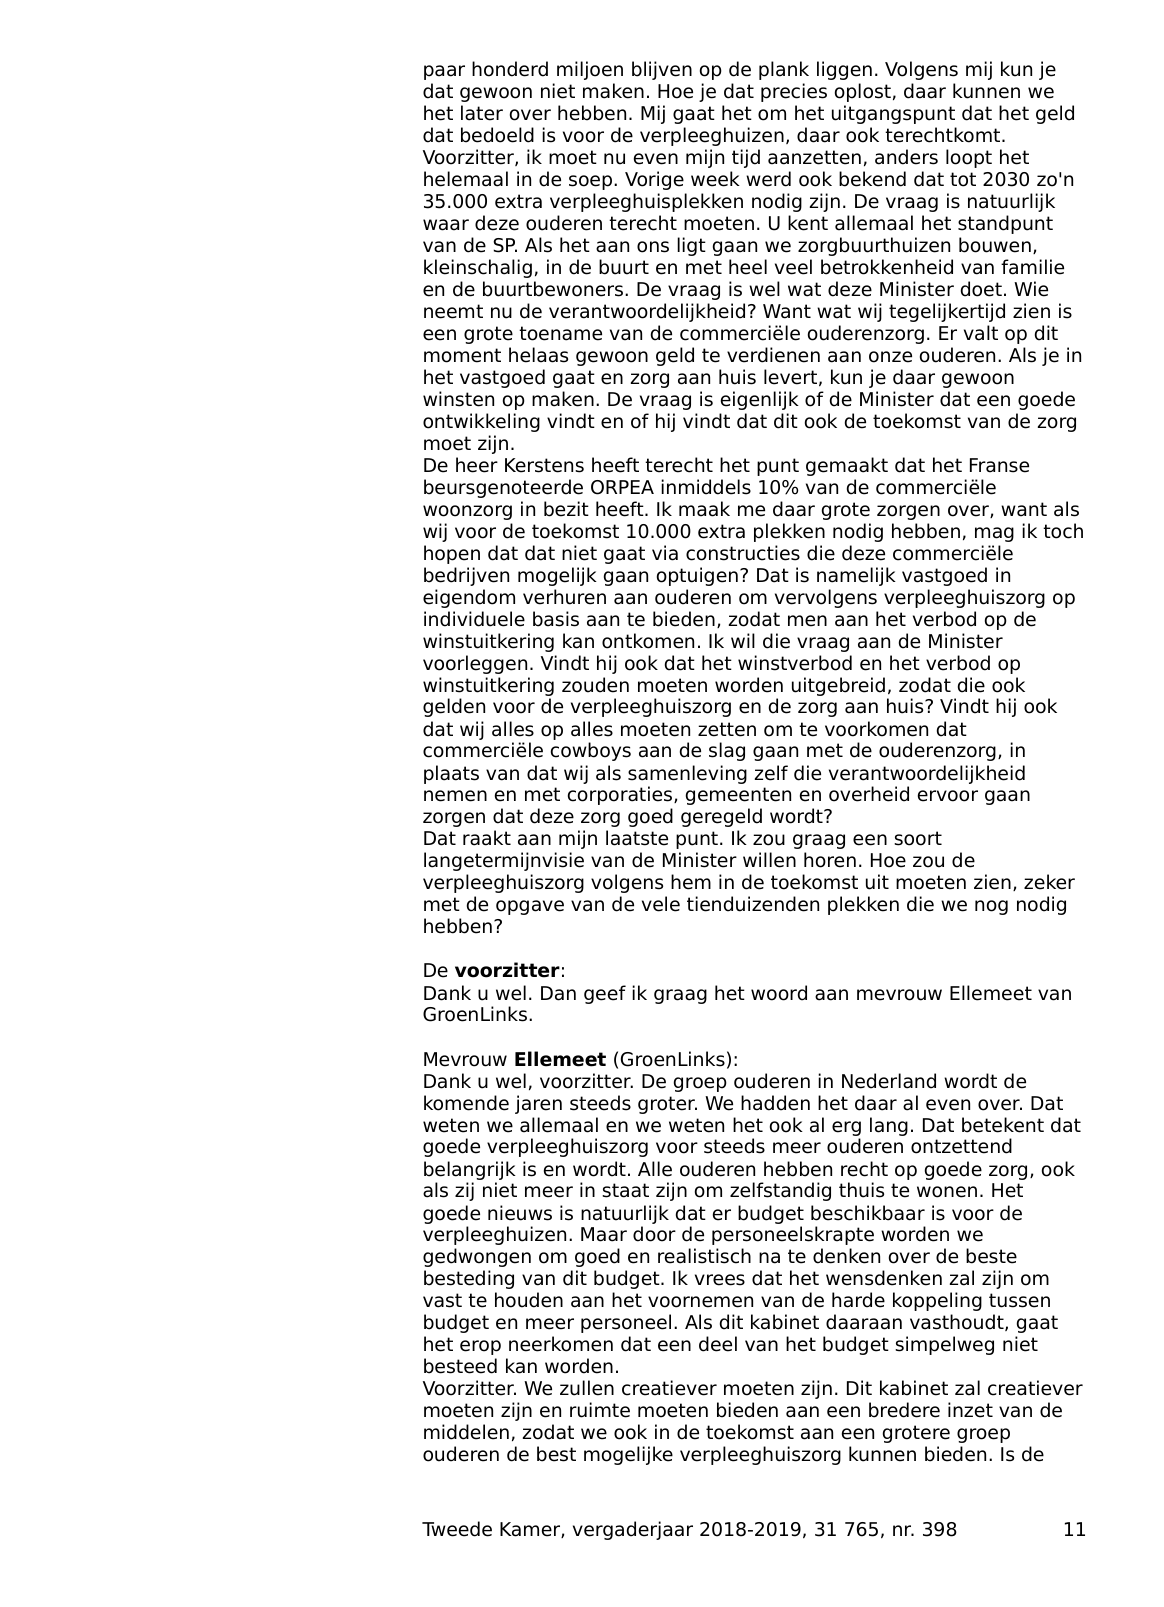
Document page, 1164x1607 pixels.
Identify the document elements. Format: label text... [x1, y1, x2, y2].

text De voorzitter: [422, 960, 1087, 982]
text Dat raakt aan mijn laatste punt. Ik zou graag een soort langetermijnvisie van de Minister willen horen. Hoe zou de verpleeghuiszorg volgens hem in de toekomst uit moeten zien, zeker met de opgave van de vele tienduizenden plekken die we nog nodig hebben? [422, 828, 1087, 938]
text De heer Kerstens heeft terecht het punt gemaakt dat het Franse beursgenoteerde ORPEA inmiddels 10% van de commerciële woonzorg in bezit heeft. Ik maak me daar grote zorgen over, want als wij voor de toekomst 10.000 extra plekken nodig hebben, mag ik toch hopen dat dat niet gaat via constructies die deze commerciële bedrijven mogelijk gaan optuigen? Dat is namelijk vastgoed in eigendom verhuren aan ouderen om vervolgens verpleeghuiszorg op individuele basis aan te bieden, zodat men aan het verbod op de winstuitkering kan ontkomen. Ik wil die vraag aan de Minister voorleggen. Vindt hij ook dat het winstverbod en het verbod op winstuitkering zouden moeten worden uitgebreid, zodat die ook gelden voor de verpleeghuiszorg en de zorg aan huis? Vindt hij ook dat wij alles op alles moeten zetten om te voorkomen dat commerciële cowboys aan de slag gaan met de ouderenzorg, in plaats van dat wij als samenleving zelf die verantwoordelijkheid nemen en met corporaties, gemeenten en overheid ervoor gaan zorgen dat deze zorg goed geregeld wordt? [422, 455, 1087, 828]
text Mevrouw Ellemeet (GroenLinks): [422, 1048, 1087, 1071]
text paar honderd miljoen blijven op de plank liggen. Volgens mij kun je dat gewoon niet maken. Hoe je dat precies oplost, daar kunnen we het later over hebben. Mij gaat het om het uitgangspunt dat het geld dat bedoeld is voor de verpleeghuizen, daar ook terechtkomt. [422, 59, 1087, 147]
text Dank u wel. Dan geef ik graag het woord aan mevrouw Ellemeet van GroenLinks. [422, 982, 1087, 1026]
text Dank u wel, voorzitter. De groep ouderen in Nederland wordt de komende jaren steeds groter. We hadden het daar al even over. Dat weten we allemaal en we weten het ook al erg lang. Dat betekent dat goede verpleeghuiszorg voor steeds meer ouderen ontzettend belangrijk is en wordt. Alle ouderen hebben recht op goede zorg, ook als zij niet meer in staat zijn om zelfstandig thuis te wonen. Het goede nieuws is natuurlijk dat er budget beschikbaar is voor de verpleeghuizen. Maar door de personeelskrapte worden we gedwongen om goed en realistisch na te denken over de beste besteding van dit budget. Ik vrees dat het wensdenken zal zijn om vast te houden aan het voornemen van de harde koppeling tussen budget en meer personeel. Als dit kabinet daaraan vasthoudt, gaat het erop neerkomen dat een deel van het budget simpelweg niet besteed kan worden. [422, 1071, 1087, 1378]
text Voorzitter, ik moet nu even mijn tijd aanzetten, anders loopt het helemaal in de soep. Vorige week werd ook bekend dat tot 2030 zo'n 35.000 extra verpleeghuisplekken nodig zijn. De vraag is natuurlijk waar deze ouderen terecht moeten. U kent allemaal het standpunt van de SP. Als het aan ons ligt gaan we zorgbuurthuizen bouwen, kleinschalig, in de buurt en met heel veel betrokkenheid van familie en de buurtbewoners. De vraag is wel wat deze Minister doet. Wie neemt nu de verantwoordelijkheid? Want wat wij tegelijkertijd zien is een grote toename van de commerciële ouderenzorg. Er valt op dit moment helaas gewoon geld te verdienen aan onze ouderen. Als je in het vastgoed gaat en zorg aan huis levert, kun je daar gewoon winsten op maken. De vraag is eigenlijk of de Minister dat een goede ontwikkeling vindt en of hij vindt dat dit ook de toekomst van de zorg moet zijn. [422, 147, 1087, 455]
text Voorzitter. We zullen creatiever moeten zijn. Dit kabinet zal creatiever moeten zijn en ruimte moeten bieden aan een bredere inzet van de middelen, zodat we ook in de toekomst aan een grotere groep ouderen de best mogelijke verpleeghuiszorg kunnen bieden. Is de [422, 1378, 1087, 1466]
